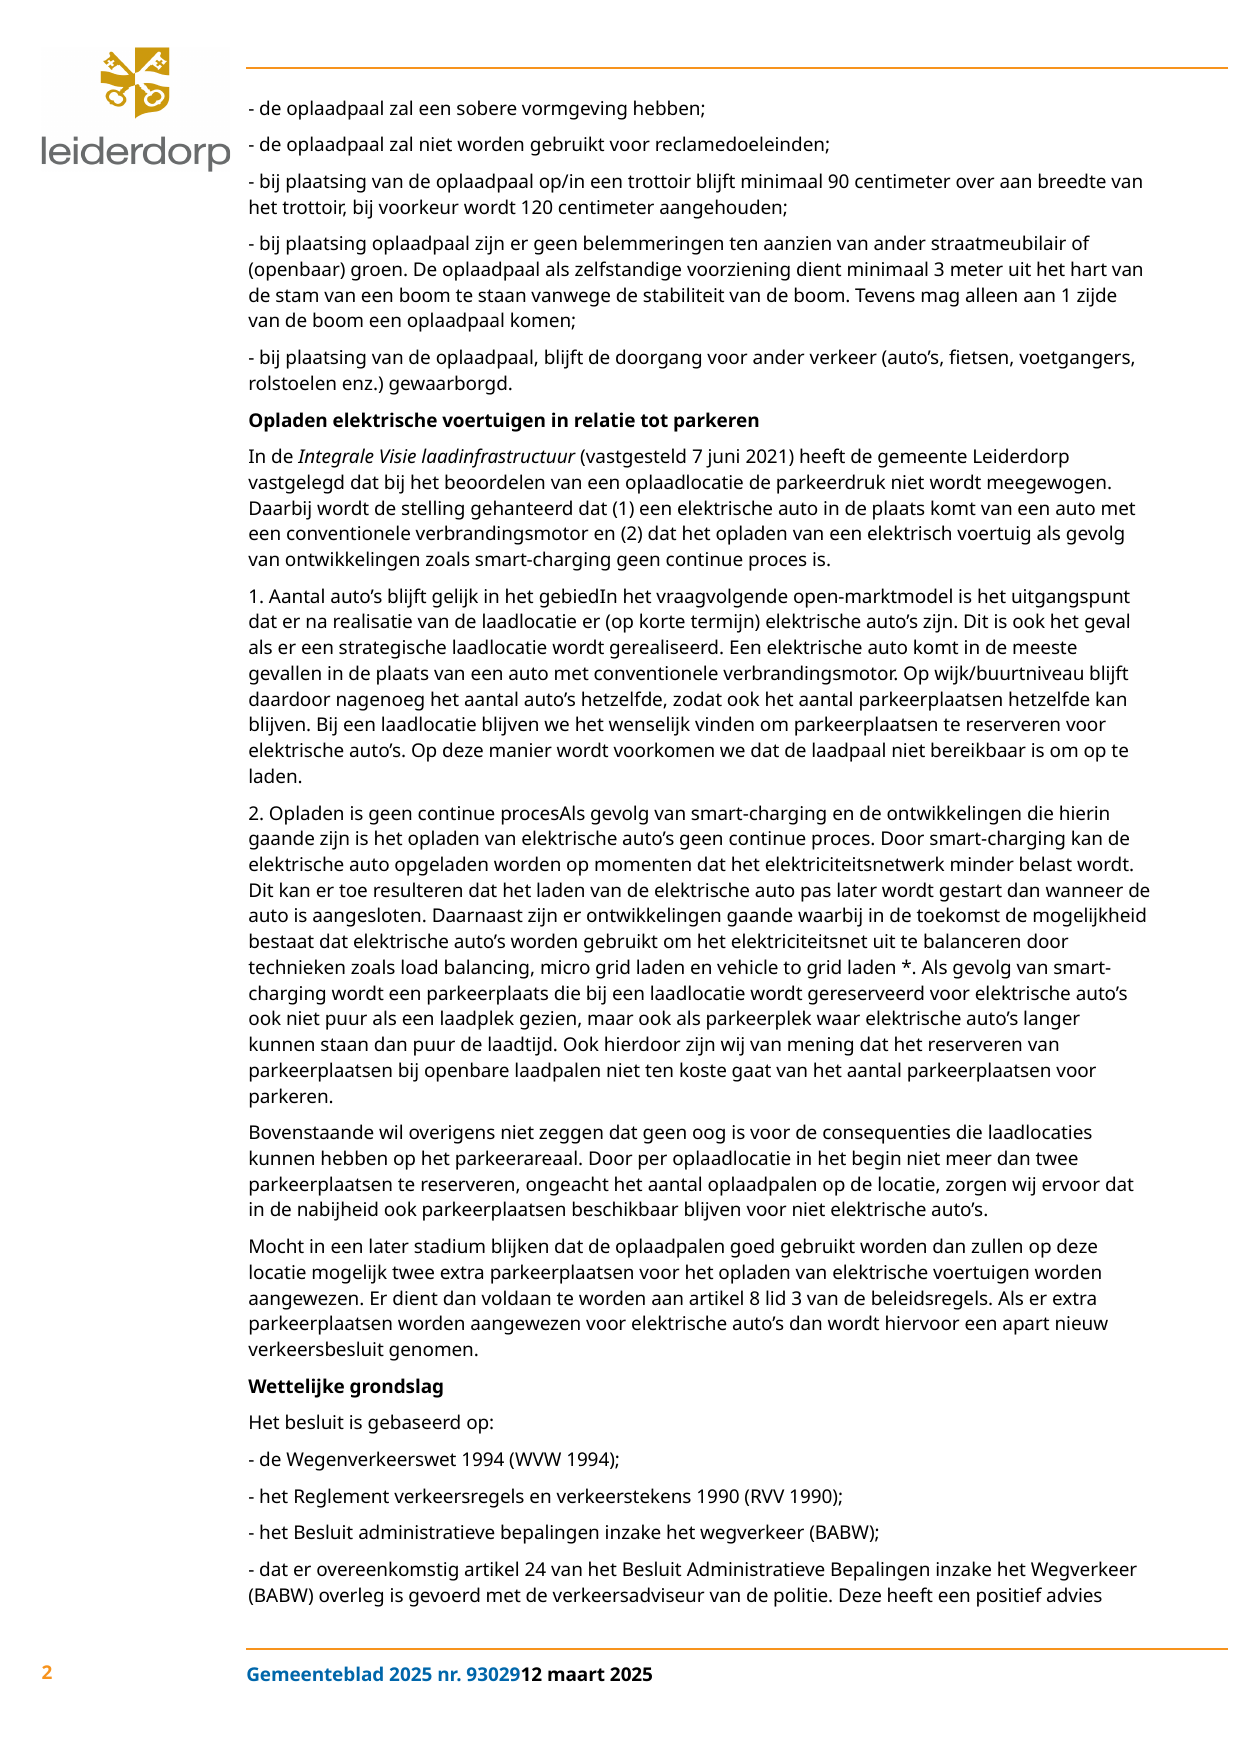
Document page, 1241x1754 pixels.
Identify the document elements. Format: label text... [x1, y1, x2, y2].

text - de oplaadpaal zal een sobere vormgeving hebben; [248, 95, 1152, 121]
text - de Wegenverkeerswet 1994 (WVW 1994); [248, 1446, 1152, 1472]
text 1. Aantal auto’s blijft gelijk in het gebiedIn het vraagvolgende open-marktmodel is het uitgangspunt dat er na realisatie van de laadlocatie er (op korte termijn) elektrische auto’s zijn. Dit is ook het geval als er een strategische laadlocatie wordt gerealiseerd. Een elektrische auto komt in de meeste gevallen in de plaats van een auto met conventionele verbrandingsmotor. Op wijk/buurtniveau blijft daardoor nagenoeg het aantal auto’s hetzelfde, zodat ook het aantal parkeerplaatsen hetzelfde kan blijven. Bij een laadlocatie blijven we het wenselijk vinden om parkeerplaatsen te reserveren voor elektrische auto’s. Op deze manier wordt voorkomen we dat de laadpaal niet bereikbaar is om op te laden. [248, 583, 1152, 789]
text Het besluit is gebaseerd op: [248, 1409, 1152, 1435]
text - het Reglement verkeersregels en verkeerstekens 1990 (RVV 1990); [248, 1483, 1152, 1509]
text - bij plaatsing van de oplaadpaal op/in een trottoir blijft minimaal 90 centimeter over aan breedte van het trottoir, bij voorkeur wordt 120 centimeter aangehouden; [248, 168, 1152, 219]
text 2. Opladen is geen continue procesAls gevolg van smart-charging en de ontwikkelingen die hierin gaande zijn is het opladen van elektrische auto’s geen continue proces. Door smart-charging kan de elektrische auto opgeladen worden op momenten dat het elektriciteitsnetwerk minder belast wordt. Dit kan er toe resulteren dat het laden van de elektrische auto pas later wordt gestart dan wanneer de auto is aangesloten. Daarnaast zijn er ontwikkelingen gaande waarbij in de toekomst de mogelijkheid bestaat dat elektrische auto’s worden gebruikt om het elektriciteitsnet uit te balanceren door technieken zoals load balancing, micro grid laden en vehicle to grid laden *. Als gevolg van smart-charging wordt een parkeerplaats die bij een laadlocatie wordt gereserveerd voor elektrische auto’s ook niet puur als een laadplek gezien, maar ook als parkeerplek waar elektrische auto’s langer kunnen staan dan puur de laadtijd. Ook hierdoor zijn wij van mening dat het reserveren van parkeerplaatsen bij openbare laadpalen niet ten koste gaat van het aantal parkeerplaatsen voor parkeren. [248, 800, 1152, 1108]
text Bovenstaande wil overigens niet zeggen dat geen oog is voor de consequenties die laadlocaties kunnen hebben op het parkeerareaal. Door per oplaadlocatie in het begin niet meer dan twee parkeerplaatsen te reserveren, ongeacht het aantal oplaadpalen op de locatie, zorgen wij ervoor dat in de nabijheid ook parkeerplaatsen beschikbaar blijven voor niet elektrische auto’s. [248, 1119, 1152, 1222]
text - het Besluit administratieve bepalingen inzake het wegverkeer (BABW); [248, 1519, 1152, 1545]
text Wettelijke grondslag [248, 1373, 1152, 1399]
text - bij plaatsing oplaadpaal zijn er geen belemmeringen ten aanzien van ander straatmeubilair of (openbaar) groen. De oplaadpaal als zelfstandige voorziening dient minimaal 3 meter uit het hart van de stam van een boom te staan vanwege de stabiliteit van de boom. Tevens mag alleen aan 1 zijde van de boom een oplaadpaal komen; [248, 231, 1152, 333]
text - dat er overeenkomstig artikel 24 van het Besluit Administratieve Bepalingen inzake het Wegverkeer (BABW) overleg is gevoerd met de verkeersadviseur van de politie. Deze heeft een positief advies [248, 1556, 1152, 1608]
text In de Integrale Visie laadinfrastructuur (vastgesteld 7 juni 2021) heeft de gemeente Leiderdorp vastgelegd dat bij het beoordelen van een oplaadlocatie de parkeerdruk niet wordt meegewogen. Daarbij wordt de stelling gehanteerd dat (1) een elektrische auto in de plaats komt van een auto met een conventionele verbrandingsmotor en (2) dat het opladen van een elektrisch voertuig als gevolg van ontwikkelingen zoals smart-charging geen continue proces is. [248, 443, 1152, 572]
text Opladen elektrische voertuigen in relatie tot parkeren [248, 407, 1152, 432]
picture [41, 47, 231, 172]
text - bij plaatsing van de oplaadpaal, blijft de doorgang voor ander verkeer (auto’s, fietsen, voetgangers, rolstoelen enz.) gewaarborgd. [248, 344, 1152, 396]
text - de oplaadpaal zal niet worden gebruikt voor reclamedoeleinden; [248, 131, 1152, 157]
text Mocht in een later stadium blijken dat de oplaadpalen goed gebruikt worden dan zullen op deze locatie mogelijk twee extra parkeerplaatsen voor het opladen van elektrische voertuigen worden aangewezen. Er dient dan voldaan te worden aan artikel 8 lid 3 van de beleidsregels. Als er extra parkeerplaatsen worden aangewezen voor elektrische auto’s dan wordt hiervoor een apart nieuw verkeersbesluit genomen. [248, 1233, 1152, 1362]
